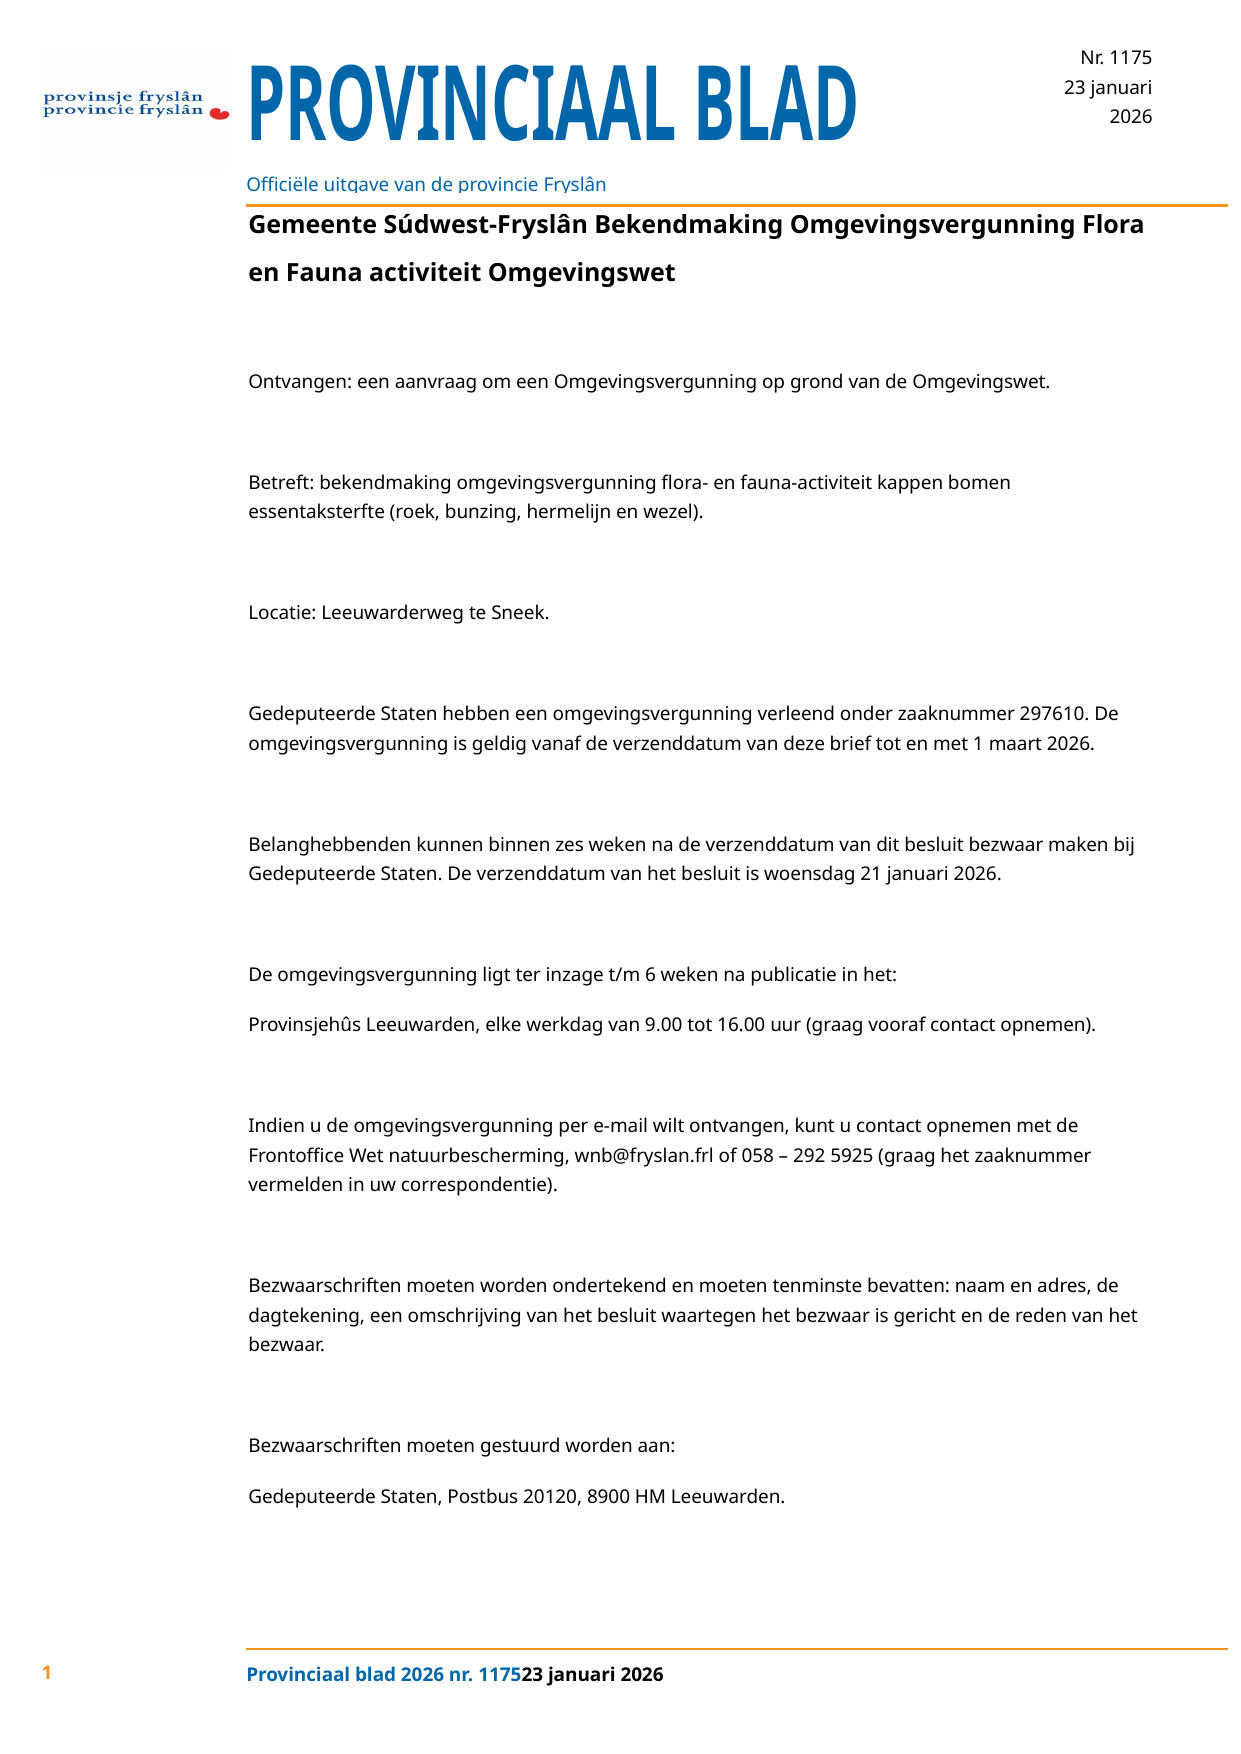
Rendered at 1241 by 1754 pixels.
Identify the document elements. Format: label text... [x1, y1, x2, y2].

picture [41, 47, 231, 172]
text Belanghebbenden kunnen binnen zes weken na de verzenddatum van dit besluit bezwaar maken bij Gedeputeerde Staten. De verzenddatum van het besluit is woensdag 21 januari 2026. [248, 831, 1152, 886]
text Gemeente Súdwest-Fryslân Bekendmaking Omgevingsvergunning Flora en Fauna activiteit Omgevingswet [248, 207, 1152, 288]
text Provinsjehûs Leeuwarden, elke werkdag van 9.00 tot 16.00 uur (graag vooraf contact opnemen). [248, 1012, 1152, 1037]
text Locatie: Leeuwarderweg te Sneek. [248, 599, 1152, 625]
text Ontvangen: een aanvraag om een Omgevingsvergunning op grond van de Omgevingswet. [248, 368, 1152, 394]
text Bezwaarschriften moeten worden ondertekend en moeten tenminste bevatten: naam en adres, de dagtekening, een omschrijving van het besluit waartegen het bezwaar is gericht en de reden van het bezwaar. [248, 1272, 1152, 1357]
text Indien u de omgevingsvergunning per e-mail wilt ontvangen, kunt u contact opnemen met de Frontoffice Wet natuurbescherming, wnb@fryslan.frl of 058 – 292 5925 (graag het zaaknummer vermelden in uw correspondentie). [248, 1112, 1152, 1197]
text Gedeputeerde Staten hebben een omgevingsvergunning verleend onder zaaknummer 297610. De omgevingsvergunning is geldig vanaf de verzenddatum van deze brief tot en met 1 maart 2026. [248, 700, 1152, 756]
text Bezwaarschriften moeten gestuurd worden aan: [248, 1432, 1152, 1458]
text Gedeputeerde Staten, Postbus 20120, 8900 HM Leeuwarden. [248, 1483, 1152, 1509]
text Betreft: bekendmaking omgevingsvergunning flora- en fauna-activiteit kappen bomen essentaksterfte (roek, bunzing, hermelijn en wezel). [248, 469, 1152, 524]
text De omgevingsvergunning ligt ter inzage t/m 6 weken na publicatie in het: [248, 961, 1152, 987]
